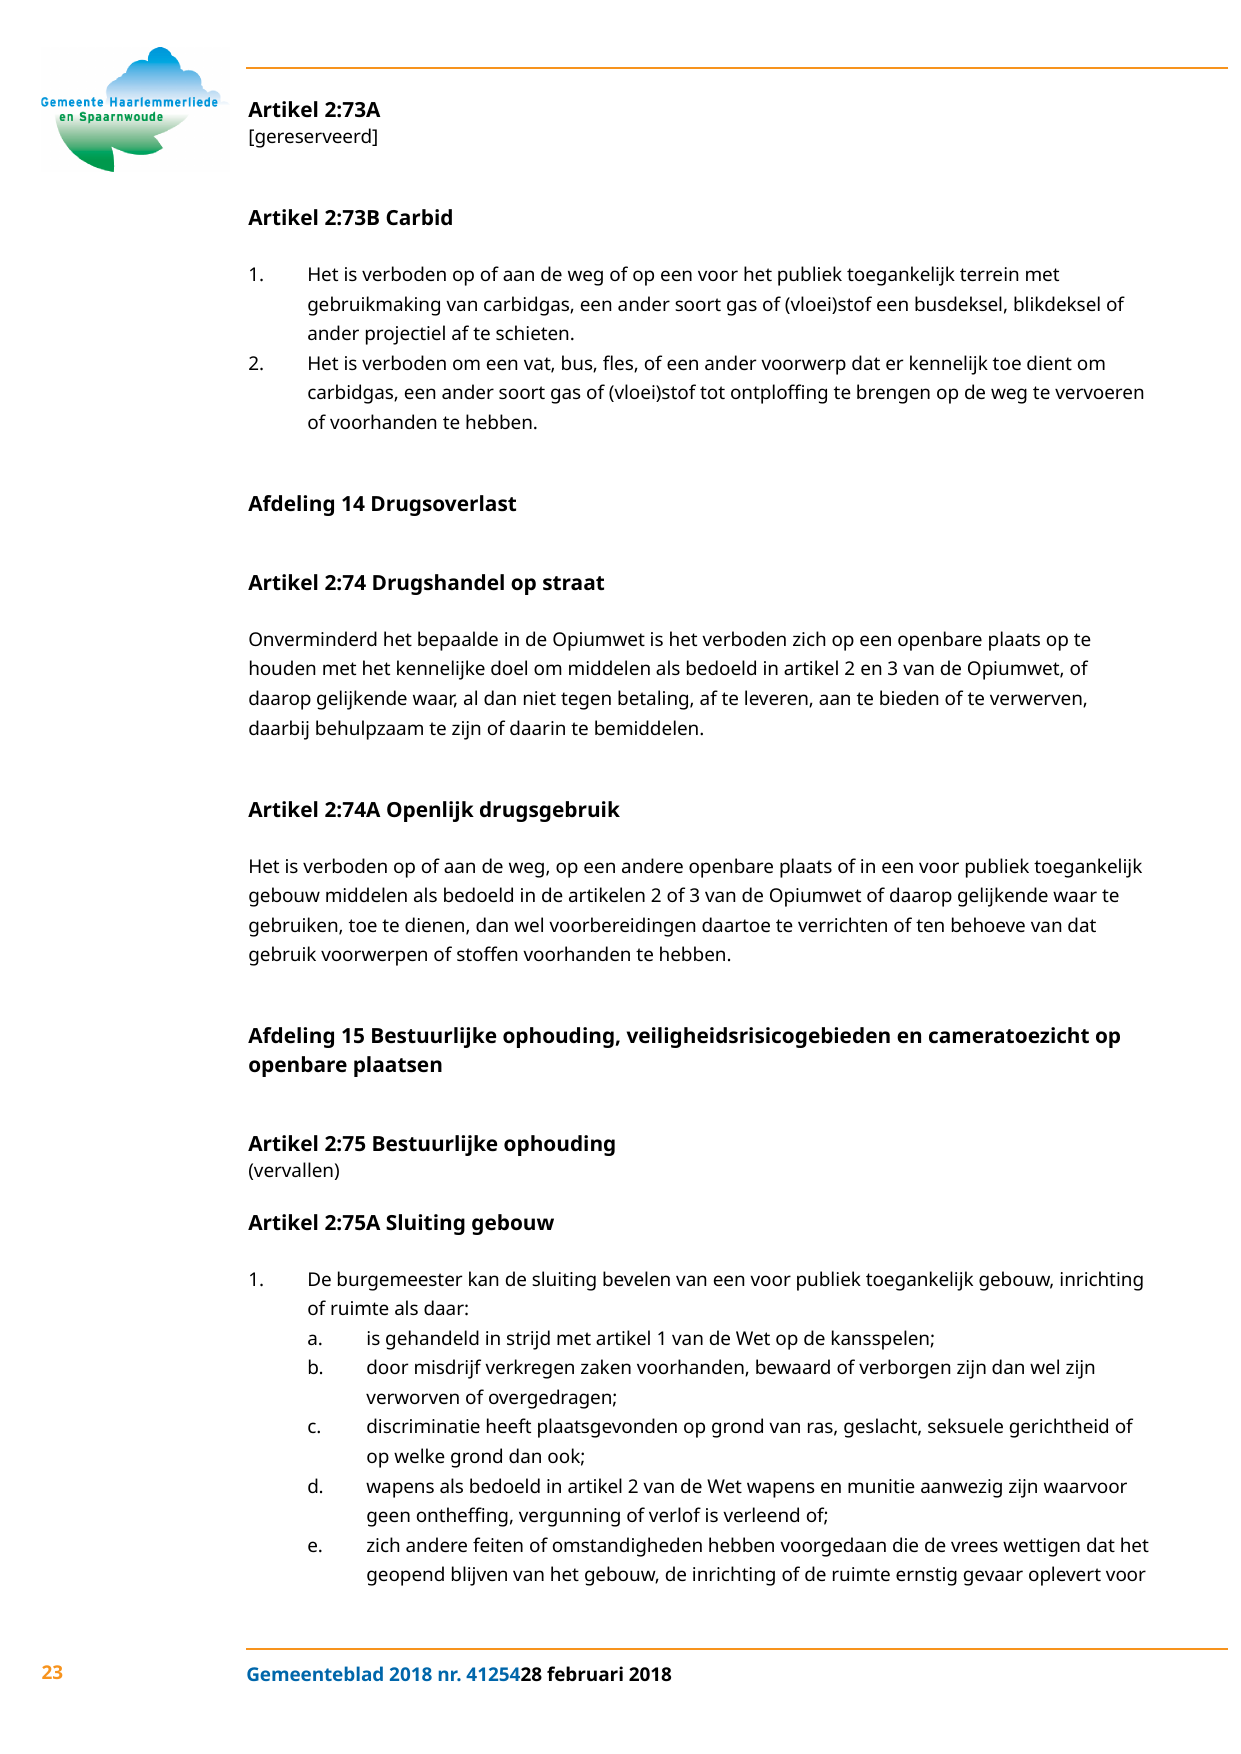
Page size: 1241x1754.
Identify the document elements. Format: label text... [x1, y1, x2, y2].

list De burgemeester kan de sluiting bevelen van een voor publiek toegankelijk gebouw, inrichting of ruimte als daar: [248, 1266, 1152, 1321]
list is gehandeld in strijd met artikel 1 van de Wet op de kansspelen; [307, 1325, 1152, 1351]
list Het is verboden op of aan de weg of op een voor het publiek toegankelijk terrein met gebruikmaking van carbidgas, een ander soort gas of (vloei)stof een busdeksel, blikdeksel of ander projectiel af te schieten. [248, 261, 1152, 346]
list discriminatie heeft plaatsgevonden op grond van ras, geslacht, seksuele gerichtheid of op welke grond dan ook; [307, 1414, 1152, 1469]
text Artikel 2:73A [248, 95, 1152, 123]
list zich andere feiten of omstandigheden hebben voorgedaan die de vrees wettigen dat het geopend blijven van het gebouw, de inrichting of de ruimte ernstig gevaar oplevert voor [307, 1532, 1152, 1587]
text [gereserveerd] [248, 123, 1152, 149]
text Artikel 2:75 Bestuurlijke ophouding [248, 1129, 1152, 1157]
text Artikel 2:75A Sluiting gebouw [248, 1208, 1152, 1236]
text (vervallen) [248, 1157, 1152, 1183]
picture [41, 47, 231, 172]
text Afdeling 14 Drugsoverlast [248, 489, 1152, 518]
list Het is verboden om een vat, bus, fles, of een ander voorwerp dat er kennelijk toe dient om carbidgas, een ander soort gas of (vloei)stof tot ontploffing te brengen op de weg te vervoeren of voorhanden te hebben. [248, 350, 1152, 435]
text Artikel 2:74A Openlijk drugsgebruik [248, 795, 1152, 823]
text Onverminderd het bepaalde in de Opiumwet is het verboden zich op een openbare plaats op te houden met het kennelijke doel om middelen als bedoeld in artikel 2 en 3 van de Opiumwet, of daarop gelijkende waar, al dan niet tegen betaling, af te leveren, aan te bieden of te verwerven, daarbij behulpzaam te zijn of daarin te bemiddelen. [248, 626, 1152, 741]
list door misdrijf verkregen zaken voorhanden, bewaard of verborgen zijn dan wel zijn verworven of overgedragen; [307, 1354, 1152, 1410]
text Het is verboden op of aan de weg, op een andere openbare plaats of in een voor publiek toegankelijk gebouw middelen als bedoeld in de artikelen 2 of 3 van de Opiumwet of daarop gelijkende waar te gebruiken, toe te dienen, dan wel voorbereidingen daartoe te verrichten of ten behoeve van dat gebruik voorwerpen of stoffen voorhanden te hebben. [248, 853, 1152, 967]
text Artikel 2:74 Drugshandel op straat [248, 568, 1152, 596]
list wapens als bedoeld in artikel 2 van de Wet wapens en munitie aanwezig zijn waarvoor geen ontheffing, vergunning of verlof is verleend of; [307, 1473, 1152, 1528]
text Afdeling 15 Bestuurlijke ophouding, veiligheidsrisicogebieden en cameratoezicht op openbare plaatsen [248, 1022, 1152, 1078]
text Artikel 2:73B Carbid [248, 203, 1152, 232]
